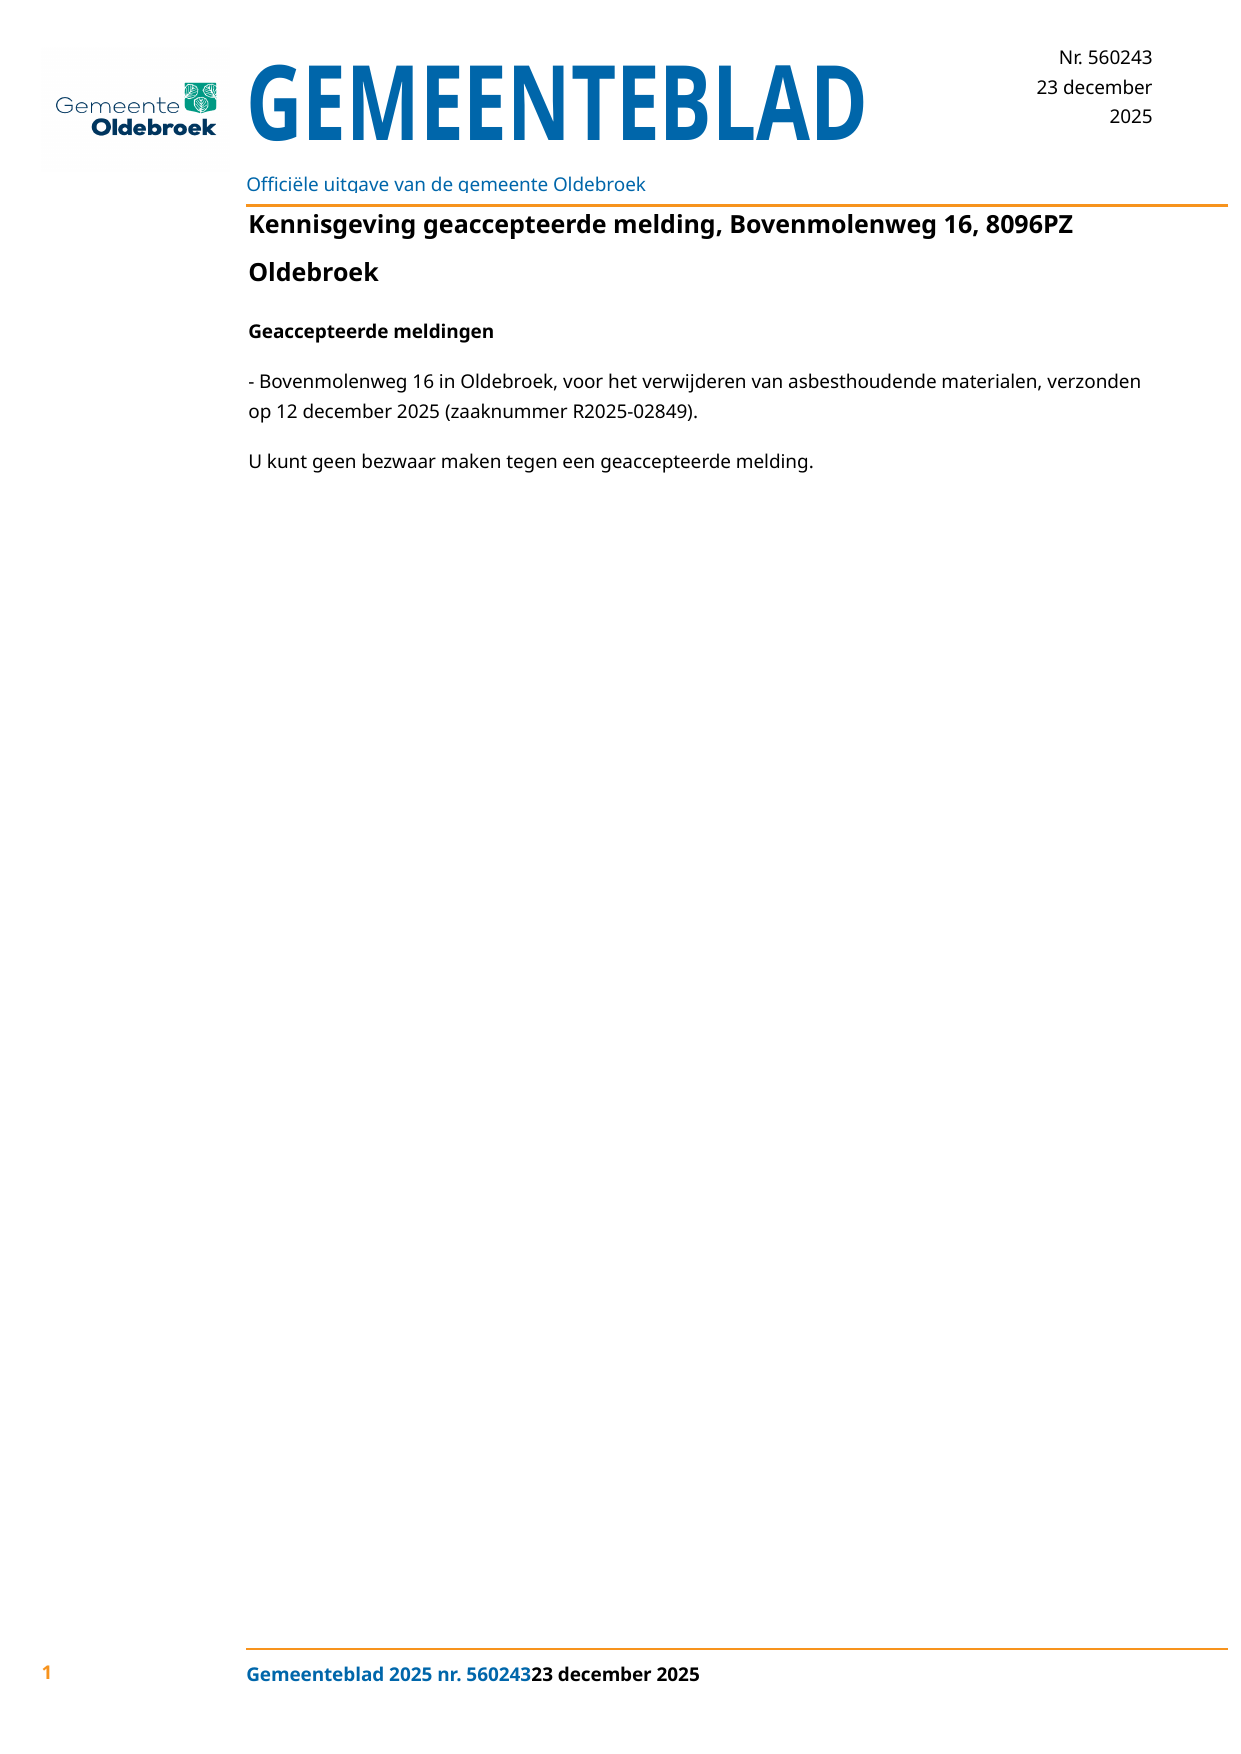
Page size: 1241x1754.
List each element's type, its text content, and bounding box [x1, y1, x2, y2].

text Kennisgeving geaccepteerde melding, Bovenmolenweg 16, 8096PZ Oldebroek [248, 207, 1152, 288]
text Geaccepteerde meldingen [248, 318, 1152, 344]
text U kunt geen bezwaar maken tegen een geaccepteerde melding. [248, 448, 1152, 474]
picture [41, 47, 231, 172]
text - Bovenmolenweg 16 in Oldebroek, voor het verwijderen van asbesthoudende materialen, verzonden op 12 december 2025 (zaaknummer R2025-02849). [248, 368, 1152, 424]
